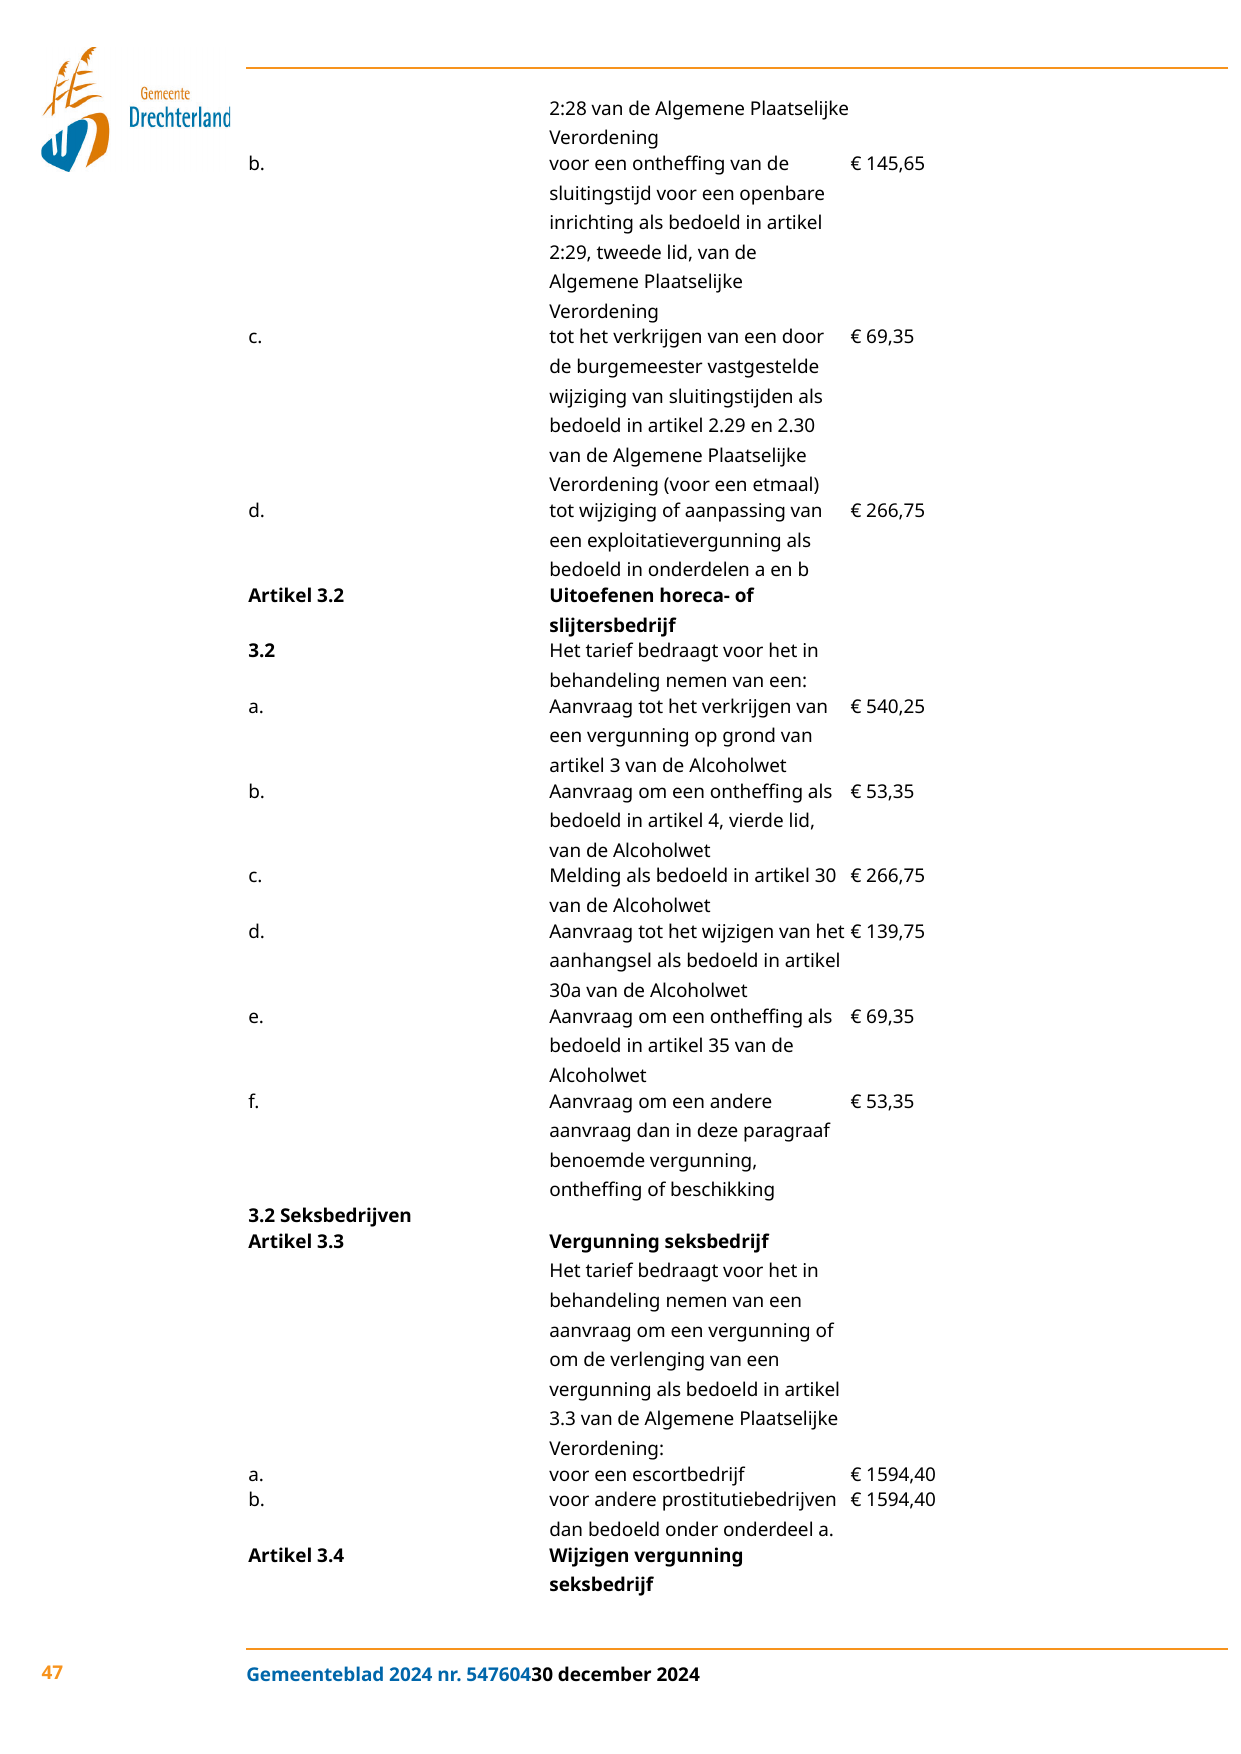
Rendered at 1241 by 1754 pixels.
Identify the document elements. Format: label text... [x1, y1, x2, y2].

table_cell Melding als bedoeld in artikel 30 van de Alcoholwet [549, 863, 850, 918]
table_cell Uitoefenen horeca- of slijtersbedrijf [549, 582, 850, 638]
table_cell Artikel 3.3 [248, 1228, 549, 1461]
table_cell Aanvraag om een andere aanvraag dan in deze paragraaf benoemde vergunning, ontheffing of beschikking [549, 1088, 850, 1202]
table_cell [248, 95, 549, 150]
table_cell voor een ontheffing van de sluitingstijd voor een openbare inrichting als bedoeld in artikel 2:29, tweede lid, van de Algemene Plaatselijke Verordening [549, 150, 850, 324]
table_cell Aanvraag om een ontheffing als bedoeld in artikel 35 van de Alcoholwet [549, 1003, 850, 1088]
table_cell € 266,75 [850, 863, 1152, 918]
table_cell e. [248, 1003, 549, 1088]
table_cell b. [248, 778, 549, 863]
table_cell € 1594,40 [850, 1461, 1152, 1487]
table_cell Aanvraag tot het verkrijgen van een vergunning op grond van artikel 3 van de Alcoholwet [549, 693, 850, 778]
table_cell 2:28 van de Algemene Plaatselijke Verordening [549, 95, 850, 150]
table_cell 3.2 [248, 638, 549, 693]
table_cell [850, 1202, 1152, 1228]
table_cell tot het verkrijgen van een door de burgemeester vastgestelde wijziging van sluitingstijden als bedoeld in artikel 2.29 en 2.30 van de Algemene Plaatselijke Verordening (voor een etmaal) [549, 324, 850, 497]
table_cell c. [248, 863, 549, 918]
table_cell [850, 582, 1152, 638]
table_cell a. [248, 693, 549, 778]
table_cell Vergunning seksbedrijf Het tarief bedraagt voor het in behandeling nemen van een aanvraag om een vergunning of om de verlenging van een vergunning als bedoeld in artikel 3.3 van de Algemene Plaatselijke Verordening: [549, 1228, 850, 1461]
table_cell € 266,75 [850, 498, 1152, 582]
table_cell € 69,35 [850, 1003, 1152, 1088]
table_cell b. [248, 150, 549, 324]
table_cell c. [248, 324, 549, 497]
table_cell [850, 95, 1152, 150]
picture [226, 115, 231, 124]
table_cell d. [248, 918, 549, 1003]
table_cell Wijzigen vergunning seksbedrijf [549, 1542, 850, 1597]
table_cell € 69,35 [850, 324, 1152, 497]
table_cell Artikel 3.4 [248, 1542, 549, 1597]
table_cell Aanvraag om een ontheffing als bedoeld in artikel 4, vierde lid, van de Alcoholwet [549, 778, 850, 863]
picture [41, 47, 231, 172]
table_cell voor andere prostitutiebedrijven dan bedoeld onder onderdeel a. [549, 1487, 850, 1542]
table_cell Het tarief bedraagt voor het in behandeling nemen van een: [549, 638, 850, 693]
table_cell € 53,35 [850, 1088, 1152, 1202]
table_cell [850, 1228, 1152, 1461]
table_cell f. [248, 1088, 549, 1202]
table_cell d. [248, 498, 549, 582]
table_cell tot wijziging of aanpassing van een exploitatievergunning als bedoeld in onderdelen a en b [549, 498, 850, 582]
table_cell € 540,25 [850, 693, 1152, 778]
table_cell a. [248, 1461, 549, 1487]
picture [41, 158, 64, 172]
table_cell Artikel 3.2 [248, 582, 549, 638]
table_cell 3.2 Seksbedrijven [248, 1202, 850, 1228]
table_cell € 53,35 [850, 778, 1152, 863]
table_cell voor een escortbedrijf [549, 1461, 850, 1487]
table_cell € 1594,40 [850, 1487, 1152, 1542]
table_cell Aanvraag tot het wijzigen van het aanhangsel als bedoeld in artikel 30a van de Alcoholwet [549, 918, 850, 1003]
table_cell € 139,75 [850, 918, 1152, 1003]
table_cell [850, 638, 1152, 693]
table_cell [850, 1542, 1152, 1597]
table_cell b. [248, 1487, 549, 1542]
table_cell € 145,65 [850, 150, 1152, 324]
